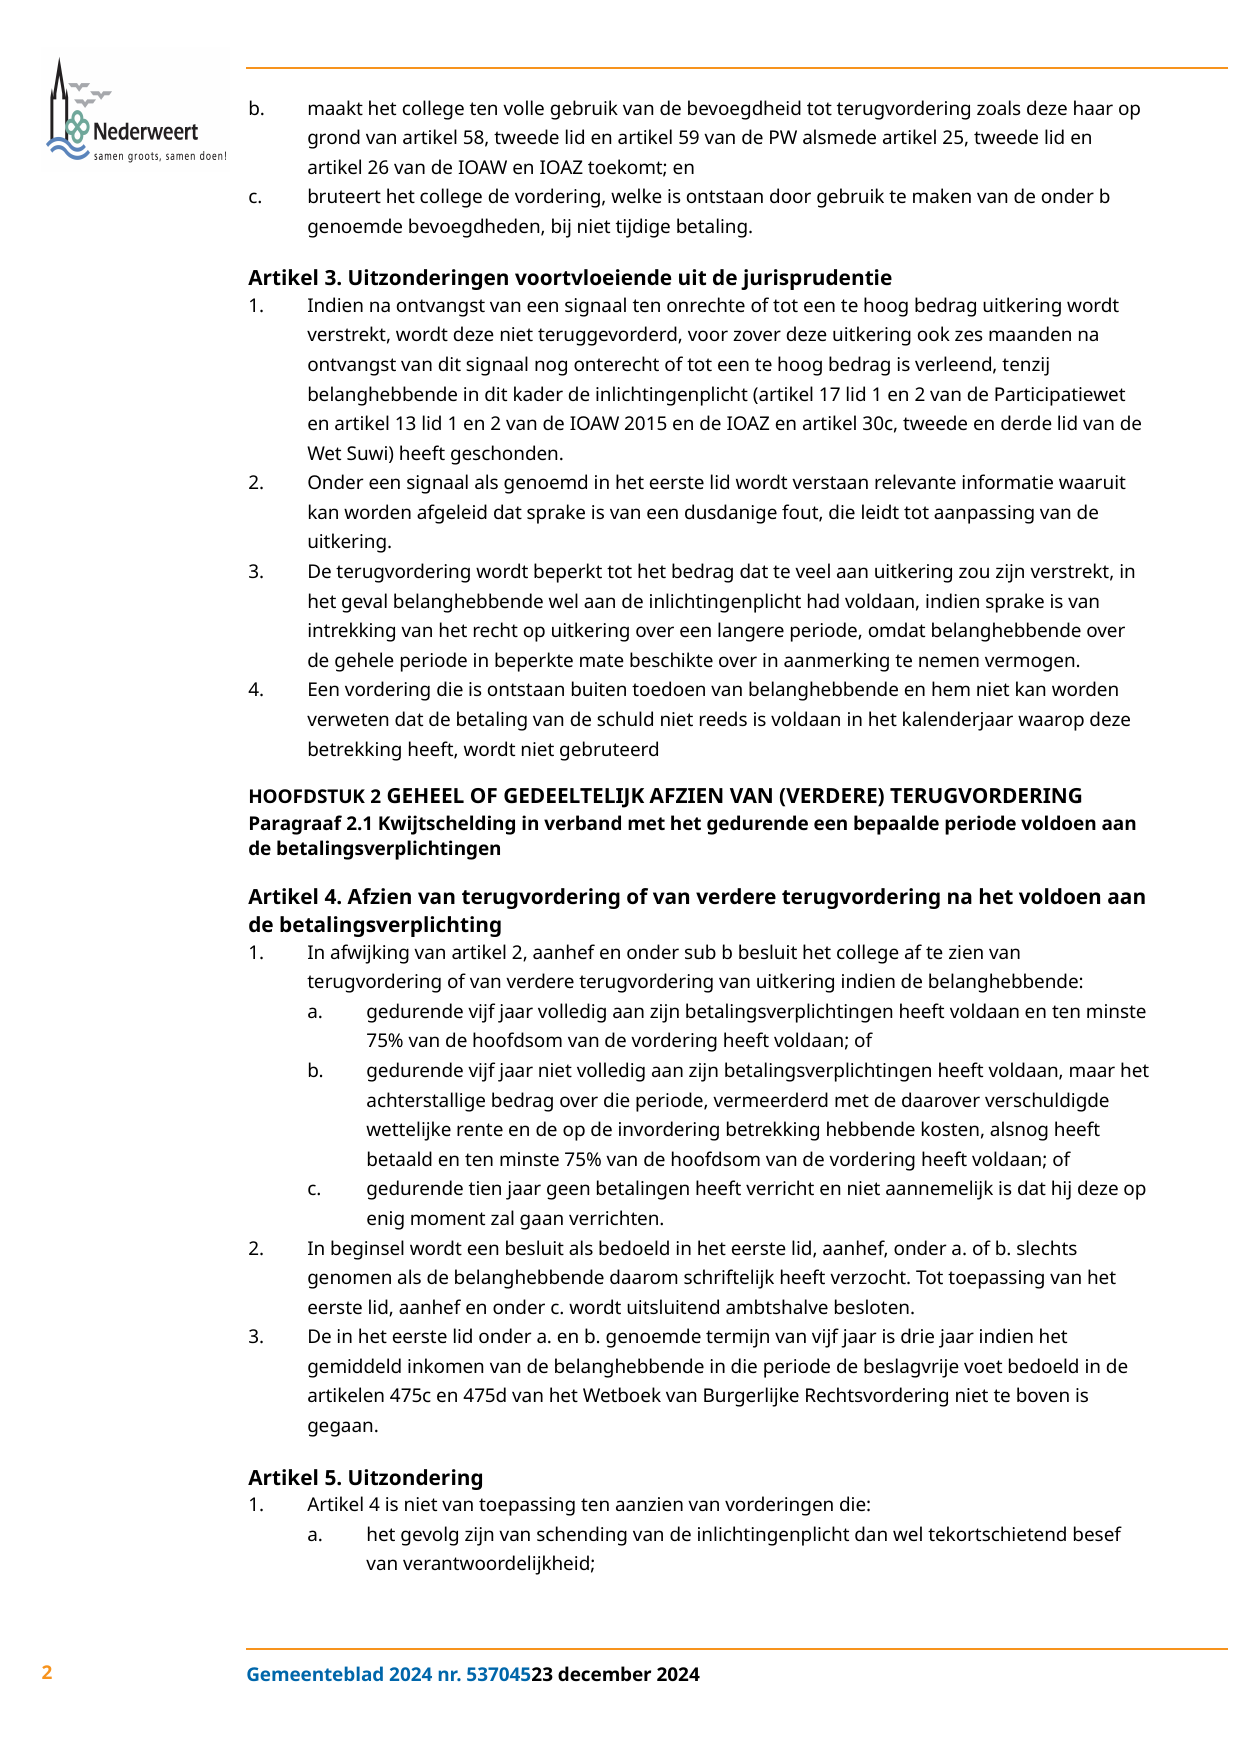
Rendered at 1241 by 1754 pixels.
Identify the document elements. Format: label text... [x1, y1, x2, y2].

list De terugvordering wordt beperkt tot het bedrag dat te veel aan uitkering zou zijn verstrekt, in het geval belanghebbende wel aan de inlichtingenplicht had voldaan, indien sprake is van intrekking van het recht op uitkering over een langere periode, omdat belanghebbende over de gehele periode in beperkte mate beschikte over in aanmerking te nemen vermogen. [248, 558, 1152, 673]
text Artikel 4. Afzien van terugvordering of van verdere terugvordering na het voldoen aan de betalingsverplichting [248, 882, 1152, 939]
list Artikel 4 is niet van toepassing ten aanzien van vorderingen die: [248, 1491, 1152, 1517]
text Artikel 5. Uitzondering [248, 1463, 1152, 1491]
text Artikel 3. Uitzonderingen voortvloeiende uit de jurisprudentie [248, 263, 1152, 292]
text Paragraaf 2.1 Kwijtschelding in verband met het gedurende een bepaalde periode voldoen aan de betalingsverplichtingen [248, 810, 1152, 861]
list In afwijking van artikel 2, aanhef en onder sub b besluit het college af te zien van terugvordering of van verdere terugvordering van uitkering indien de belanghebbende: [248, 939, 1152, 994]
list gedurende tien jaar geen betalingen heeft verricht en niet aannemelijk is dat hij deze op enig moment zal gaan verrichten. [307, 1176, 1152, 1231]
list Onder een signaal als genoemd in het eerste lid wordt verstaan relevante informatie waaruit kan worden afgeleid dat sprake is van een dusdanige fout, die leidt tot aanpassing van de uitkering. [248, 469, 1152, 554]
list In beginsel wordt een besluit als bedoeld in het eerste lid, aanhef, onder a. of b. slechts genomen als de belanghebbende daarom schriftelijk heeft verzocht. Tot toepassing van het eerste lid, aanhef en onder c. wordt uitsluitend ambtshalve besloten. [248, 1235, 1152, 1320]
text HOOFDSTUK 2 GEHEEL OF GEDEELTELIJK AFZIEN VAN (VERDERE) TERUGVORDERING [248, 781, 1152, 810]
list het gevolg zijn van schending van de inlichtingenplicht dan wel tekortschietend besef van verantwoordelijkheid; [307, 1521, 1152, 1576]
list gedurende vijf jaar niet volledig aan zijn betalingsverplichtingen heeft voldaan, maar het achterstallige bedrag over die periode, vermeerderd met de daarover verschuldigde wettelijke rente en de op de invordering betrekking hebbende kosten, alsnog heeft betaald en ten minste 75% van de hoofdsom van de vordering heeft voldaan; of [307, 1057, 1152, 1172]
list De in het eerste lid onder a. en b. genoemde termijn van vijf jaar is drie jaar indien het gemiddeld inkomen van de belanghebbende in die periode de beslagvrije voet bedoeld in de artikelen 475c en 475d van het Wetboek van Burgerlijke Rechtsvordering niet te boven is gegaan. [248, 1323, 1152, 1438]
list Indien na ontvangst van een signaal ten onrechte of tot een te hoog bedrag uitkering wordt verstrekt, wordt deze niet teruggevorderd, voor zover deze uitkering ook zes maanden na ontvangst van dit signaal nog onterecht of tot een te hoog bedrag is verleend, tenzij belanghebbende in dit kader de inlichtingenplicht (artikel 17 lid 1 en 2 van de Participatiewet en artikel 13 lid 1 en 2 van de IOAW 2015 en de IOAZ en artikel 30c, tweede en derde lid van de Wet Suwi) heeft geschonden. [248, 292, 1152, 466]
list gedurende vijf jaar volledig aan zijn betalingsverplichtingen heeft voldaan en ten minste 75% van de hoofdsom van de vordering heeft voldaan; of [307, 998, 1152, 1053]
list maakt het college ten volle gebruik van de bevoegdheid tot terugvordering zoals deze haar op grond van artikel 58, tweede lid en artikel 59 van de PW alsmede artikel 25, tweede lid en artikel 26 van de IOAW en IOAZ toekomt; en [248, 95, 1152, 180]
picture [41, 47, 231, 172]
list bruteert het college de vordering, welke is ontstaan door gebruik te maken van de onder b genoemde bevoegdheden, bij niet tijdige betaling. [248, 183, 1152, 239]
list Een vordering die is ontstaan buiten toedoen van belanghebbende en hem niet kan worden verweten dat de betaling van de schuld niet reeds is voldaan in het kalenderjaar waarop deze betrekking heeft, wordt niet gebruteerd [248, 677, 1152, 761]
